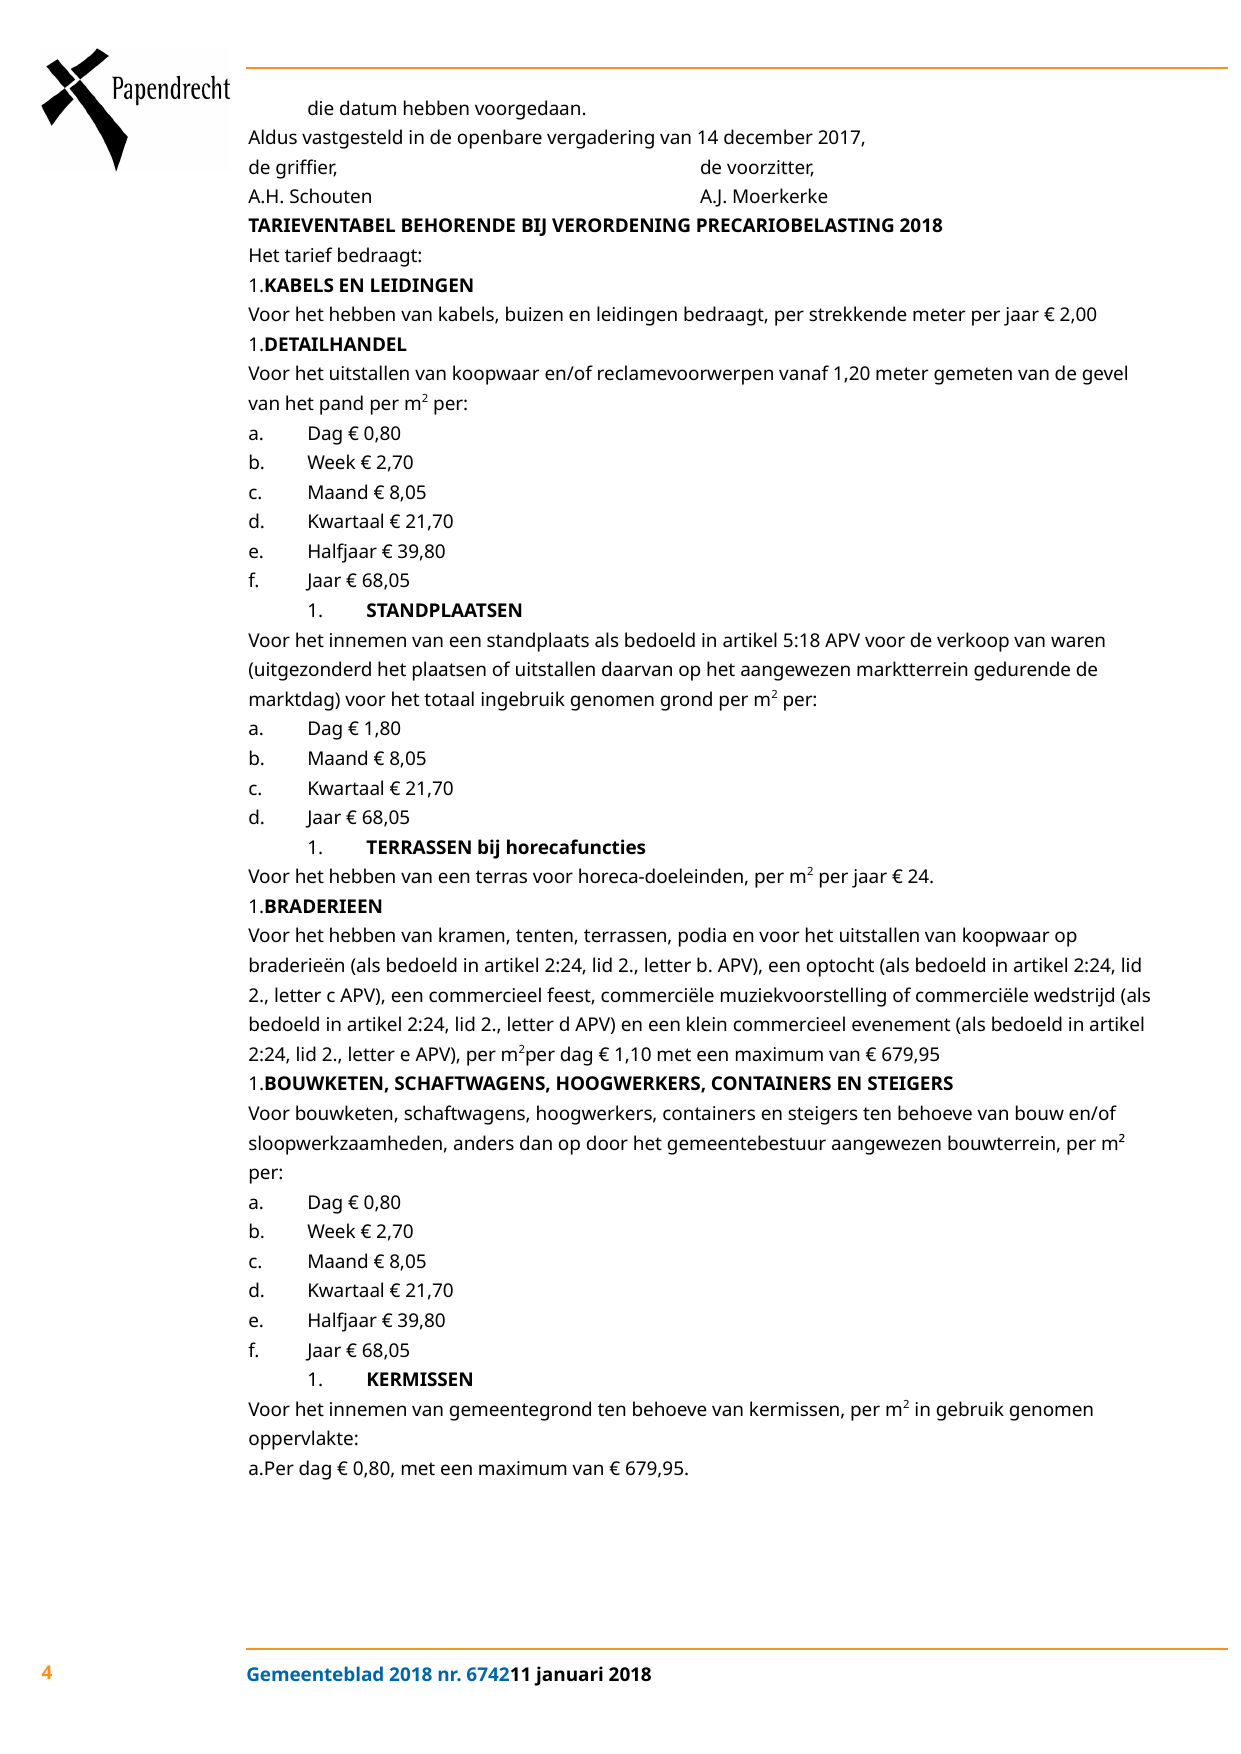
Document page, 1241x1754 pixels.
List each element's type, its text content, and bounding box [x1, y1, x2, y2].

list TERRASSEN bij horecafuncties [307, 834, 1152, 859]
text 1.BOUWKETEN, SCHAFTWAGENS, HOOGWERKERS, CONTAINERS EN STEIGERS [248, 1071, 1152, 1096]
list Week € 2,70 [248, 449, 1152, 475]
list Kwartaal € 21,70 [248, 775, 1152, 800]
text Aldus vastgesteld in de openbare vergadering van 14 december 2017, [248, 124, 1152, 150]
list Maand € 8,05 [248, 479, 1152, 504]
text TARIEVENTABEL BEHORENDE BIJ VERORDENING PRECARIOBELASTING 2018 [248, 213, 1152, 238]
text Voor het innemen van gemeentegrond ten behoeve van kermissen, per m2 in gebruik genomen oppervlakte: [248, 1396, 1152, 1451]
table_header de voorzitter, A.J. Moerkerke [700, 154, 1152, 209]
text Voor het hebben van kabels, buizen en leidingen bedraagt, per strekkende meter per jaar € 2,00 [248, 301, 1152, 327]
text Het tarief bedraagt: [248, 242, 1152, 268]
table_header de griffier, A.H. Schouten [248, 154, 700, 209]
text 1.KABELS EN LEIDINGEN [248, 272, 1152, 297]
text Voor het uitstallen van koopwaar en/of reclamevoorwerpen vanaf 1,20 meter gemeten van de gevel van het pand per m2 per: [248, 361, 1152, 416]
list Dag € 0,80 [248, 1189, 1152, 1214]
list Dag € 0,80 [248, 420, 1152, 445]
list Jaar € 68,05 [248, 804, 1152, 830]
text 1.BRADERIEEN [248, 893, 1152, 919]
text Voor het innemen van een standplaats als bedoeld in artikel 5:18 APV voor de verkoop van waren (uitgezonderd het plaatsen of uitstallen daarvan op het aangewezen marktterrein gedurende de marktdag) voor het totaal ingebruik genomen grond per m2 per: [248, 627, 1152, 712]
text Voor bouwketen, schaftwagens, hoogwerkers, containers en steigers ten behoeve van bouw en/of sloopwerkzaamheden, anders dan op door het gemeentebestuur aangewezen bouwterrein, per m² per: [248, 1100, 1152, 1185]
text Voor het hebben van een terras voor horeca-doeleinden, per m2 per jaar € 24. [248, 863, 1152, 889]
list Maand € 8,05 [248, 1248, 1152, 1274]
text 1.DETAILHANDEL [248, 331, 1152, 357]
list Kwartaal € 21,70 [248, 1278, 1152, 1303]
list KERMISSEN [307, 1366, 1152, 1392]
picture [41, 47, 231, 172]
list Jaar € 68,05 [248, 568, 1152, 593]
text a.Per dag € 0,80, met een maximum van € 679,95. [248, 1455, 1152, 1481]
list Maand € 8,05 [248, 745, 1152, 771]
list Jaar € 68,05 [248, 1337, 1152, 1362]
list Dag € 1,80 [248, 716, 1152, 741]
list Halfjaar € 39,80 [248, 538, 1152, 564]
list Week € 2,70 [248, 1218, 1152, 1244]
text Voor het hebben van kramen, tenten, terrassen, podia en voor het uitstallen van koopwaar op braderieën (als bedoeld in artikel 2:24, lid 2., letter b. APV), een optocht (als bedoeld in artikel 2:24, lid 2., letter c APV), een commercieel feest, commerciële muziekvoorstelling of commerciële wedstrijd (als bedoeld in artikel 2:24, lid 2., letter d APV) en een klein commercieel evenement (als bedoeld in artikel 2:24, lid 2., letter e APV), per m2per dag € 1,10 met een maximum van € 679,95 [248, 923, 1152, 1067]
list STANDPLAATSEN [307, 597, 1152, 623]
list Kwartaal € 21,70 [248, 508, 1152, 534]
list Halfjaar € 39,80 [248, 1307, 1152, 1333]
list die datum hebben voorgedaan. [248, 95, 1152, 121]
